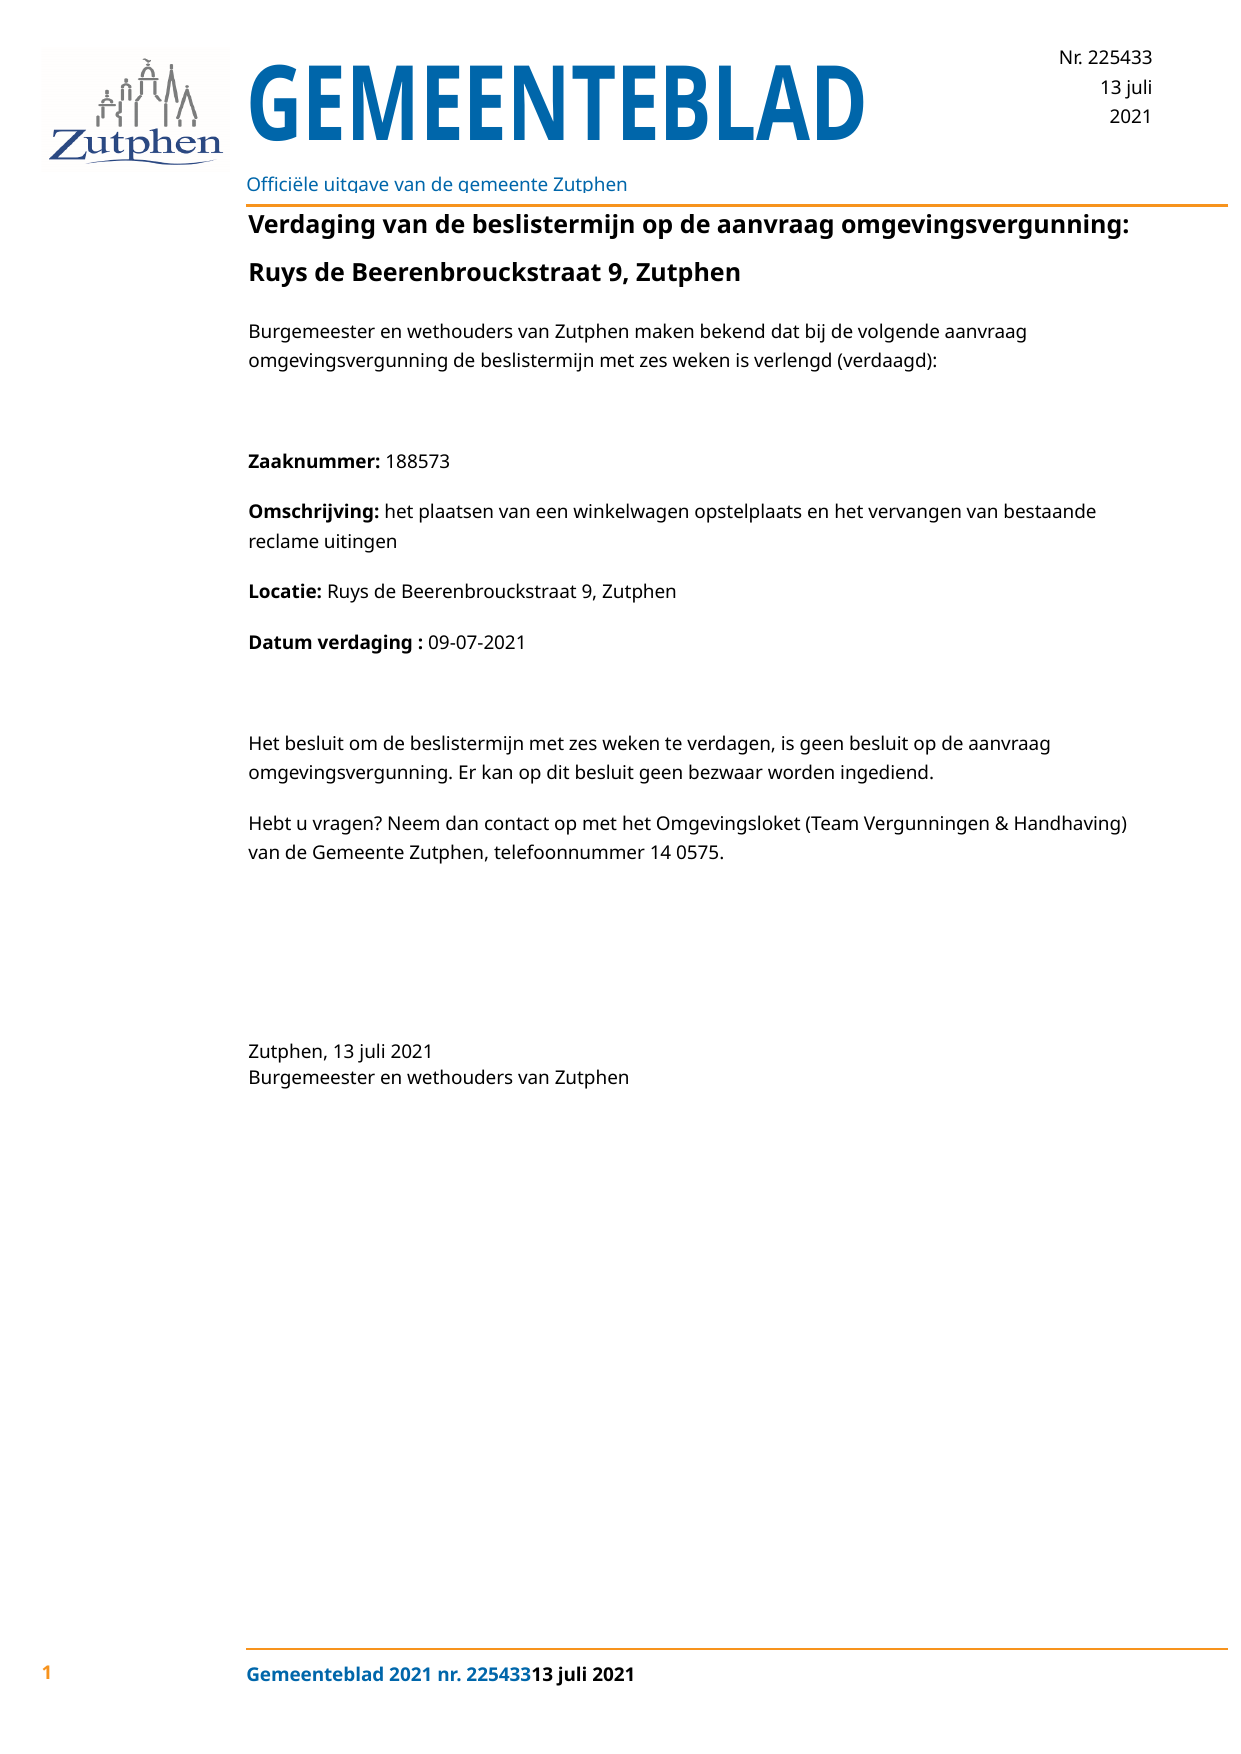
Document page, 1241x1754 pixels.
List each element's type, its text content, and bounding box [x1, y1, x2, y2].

text Burgemeester en wethouders van Zutphen [248, 1064, 1152, 1090]
text Zutphen, 13 juli 2021 [248, 1039, 1152, 1064]
text Datum verdaging : 09-07-2021 [248, 629, 1152, 655]
text Burgemeester en wethouders van Zutphen maken bekend dat bij de volgende aanvraag omgevingsvergunning de beslistermijn met zes weken is verlengd (verdaagd): [248, 318, 1152, 373]
text Omschrijving: het plaatsen van een winkelwagen opstelplaats en het vervangen van bestaande reclame uitingen [248, 499, 1152, 554]
text Verdaging van de beslistermijn op de aanvraag omgevingsvergunning: Ruys de Beerenbrouckstraat 9, Zutphen [248, 207, 1152, 288]
text Locatie: Ruys de Beerenbrouckstraat 9, Zutphen [248, 579, 1152, 604]
text Zaaknummer: 188573 [248, 448, 1152, 474]
text Het besluit om de beslistermijn met zes weken te verdagen, is geen besluit op de aanvraag omgevingsvergunning. Er kan op dit besluit geen bezwaar worden ingediend. [248, 730, 1152, 785]
text Hebt u vragen? Neem dan contact op met het Omgevingsloket (Team Vergunningen & Handhaving) van de Gemeente Zutphen, telefoonnummer 14 0575. [248, 810, 1152, 865]
picture [41, 47, 231, 172]
